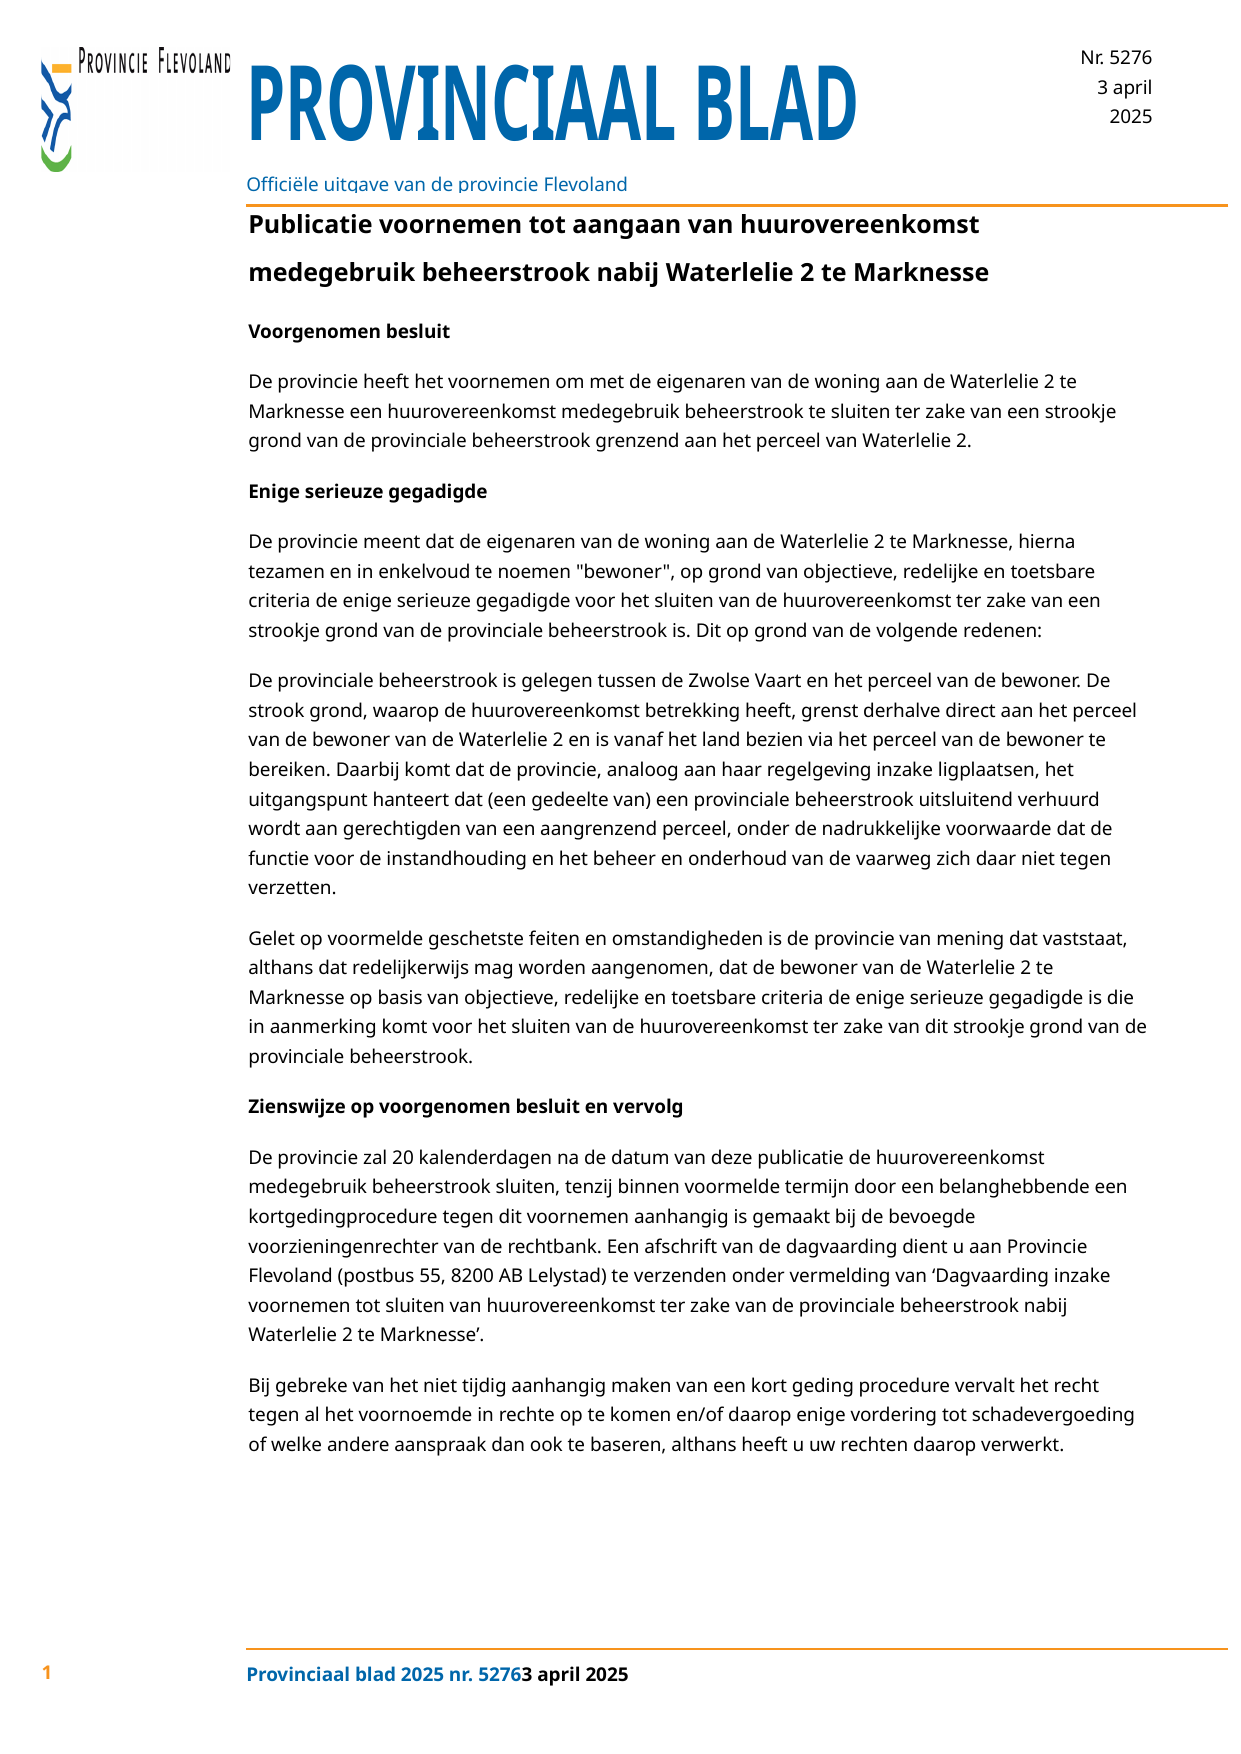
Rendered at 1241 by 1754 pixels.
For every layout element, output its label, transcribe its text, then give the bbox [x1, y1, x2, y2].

text Bij gebreke van het niet tijdig aanhangig maken van een kort geding procedure vervalt het recht tegen al het voornoemde in rechte op te komen en/of daarop enige vordering tot schadevergoeding of welke andere aanspraak dan ook te baseren, althans heeft u uw rechten daarop verwerkt. [248, 1372, 1152, 1457]
text Enige serieuze gegadigde [248, 478, 1152, 504]
text Zienswijze op voorgenomen besluit en vervolg [248, 1094, 1152, 1119]
text De provinciale beheerstrook is gelegen tussen de Zwolse Vaart en het perceel van de bewoner. De strook grond, waarop de huurovereenkomst betrekking heeft, grenst derhalve direct aan het perceel van de bewoner van de Waterlelie 2 en is vanaf het land bezien via het perceel van de bewoner te bereiken. Daarbij komt dat de provincie, analoog aan haar regelgeving inzake ligplaatsen, het uitgangspunt hanteert dat (een gedeelte van) een provinciale beheerstrook uitsluitend verhuurd wordt aan gerechtigden van een aangrenzend perceel, onder de nadrukkelijke voorwaarde dat de functie voor de instandhouding en het beheer en onderhoud van de vaarweg zich daar niet tegen verzetten. [248, 667, 1152, 900]
text Voorgenomen besluit [248, 318, 1152, 344]
text De provincie meent dat de eigenaren van de woning aan de Waterlelie 2 te Marknesse, hierna tezamen en in enkelvoud te noemen "bewoner", op grond van objectieve, redelijke en toetsbare criteria de enige serieuze gegadigde voor het sluiten van de huurovereenkomst ter zake van een strookje grond van de provinciale beheerstrook is. Dit op grond van de volgende redenen: [248, 528, 1152, 643]
text De provincie zal 20 kalenderdagen na de datum van deze publicatie de huurovereenkomst medegebruik beheerstrook sluiten, tenzij binnen voormelde termijn door een belanghebbende een kortgedingprocedure tegen dit voornemen aanhangig is gemaakt bij de bevoegde voorzieningenrechter van de rechtbank. Een afschrift van de dagvaarding dient u aan Provincie Flevoland (postbus 55, 8200 AB Lelystad) te verzenden onder vermelding van ‘Dagvaarding inzake voornemen tot sluiten van huurovereenkomst ter zake van de provinciale beheerstrook nabij Waterlelie 2 te Marknesse’. [248, 1144, 1152, 1347]
text De provincie heeft het voornemen om met de eigenaren van de woning aan de Waterlelie 2 te Marknesse een huurovereenkomst medegebruik beheerstrook te sluiten ter zake van een strookje grond van de provinciale beheerstrook grenzend aan het perceel van Waterlelie 2. [248, 368, 1152, 453]
picture [41, 47, 231, 172]
text Gelet op voormelde geschetste feiten en omstandigheden is de provincie van mening dat vaststaat, althans dat redelijkerwijs mag worden aangenomen, dat de bewoner van de Waterlelie 2 te Marknesse op basis van objectieve, redelijke en toetsbare criteria de enige serieuze gegadigde is die in aanmerking komt voor het sluiten van de huurovereenkomst ter zake van dit strookje grond van de provinciale beheerstrook. [248, 925, 1152, 1069]
text Publicatie voornemen tot aangaan van huurovereenkomst medegebruik beheerstrook nabij Waterlelie 2 te Marknesse [248, 207, 1152, 288]
